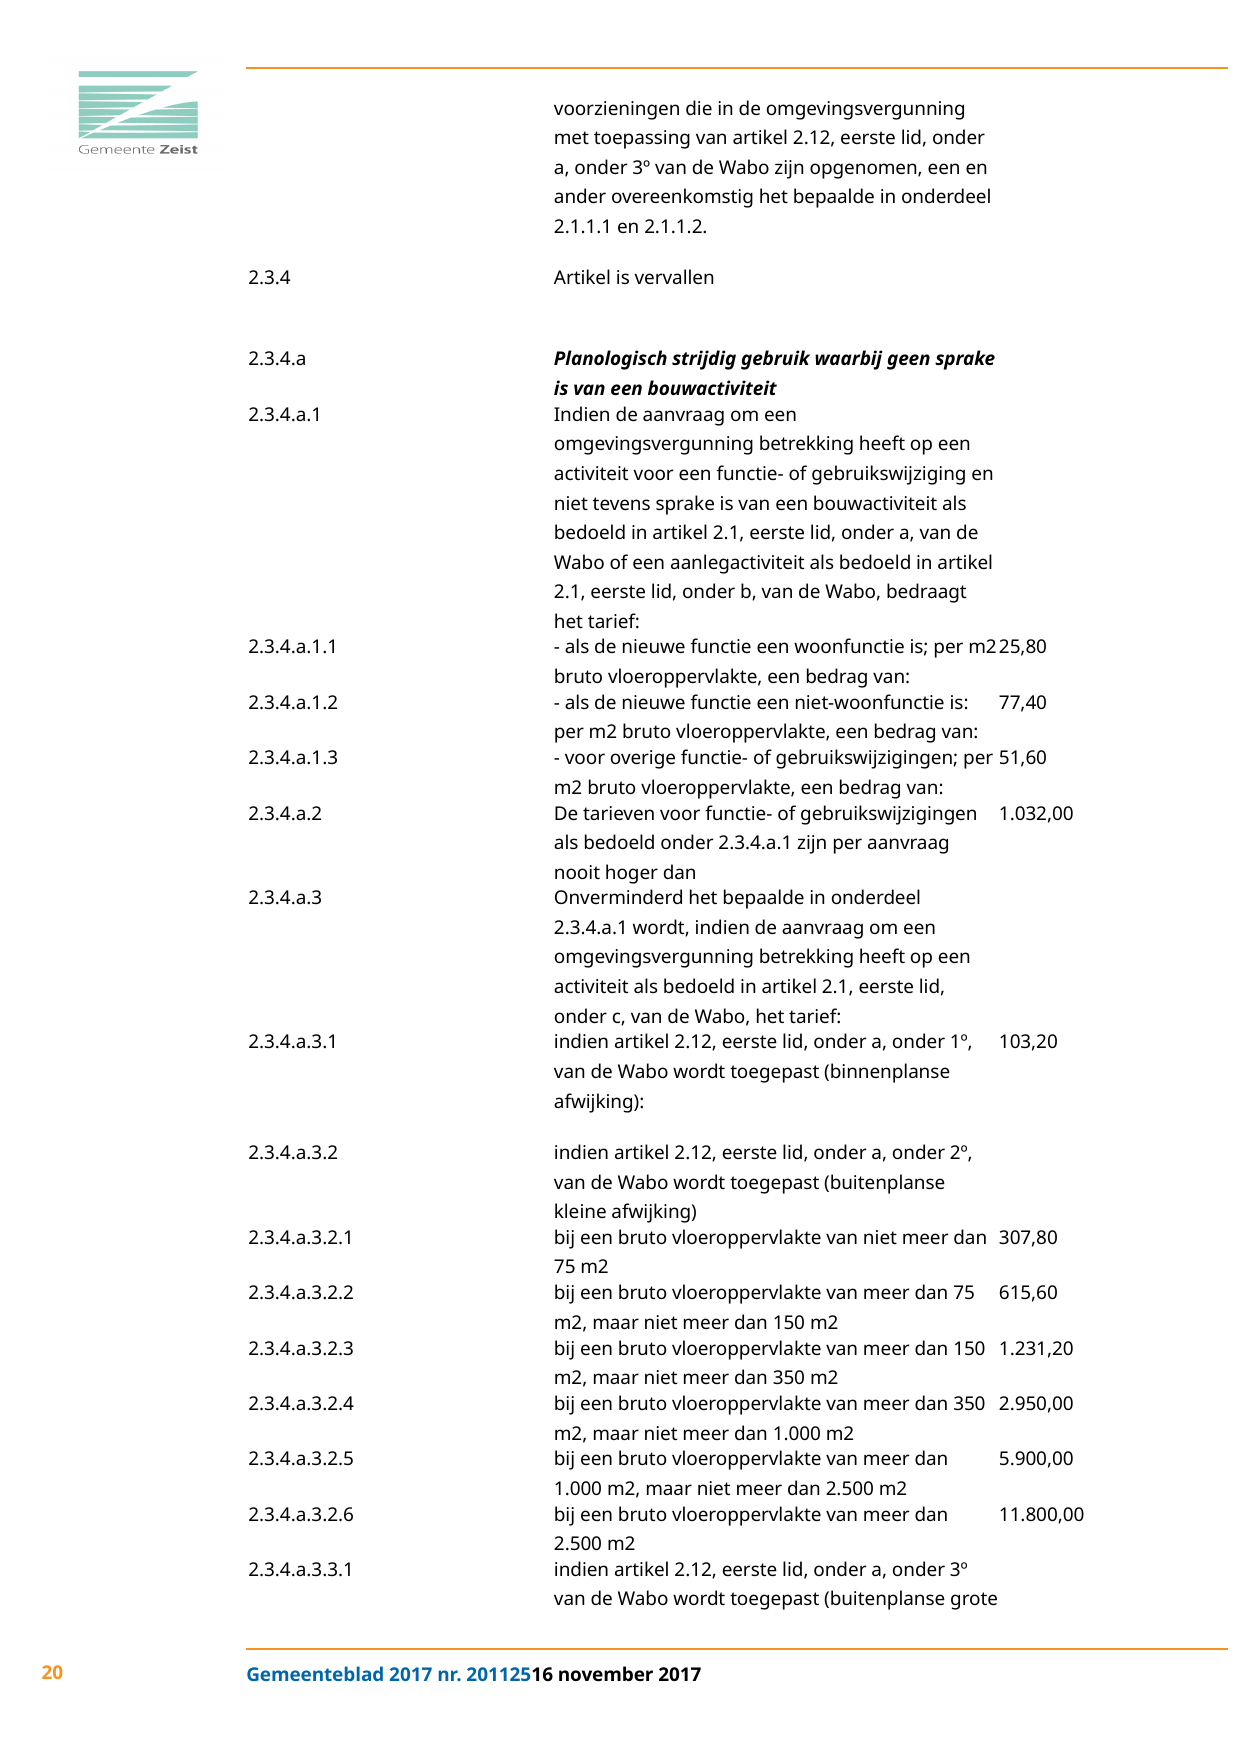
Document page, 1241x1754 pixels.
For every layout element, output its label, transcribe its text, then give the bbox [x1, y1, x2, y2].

table_cell 2.3.4.a.3.2.4 [248, 1390, 554, 1445]
table_cell bij een bruto vloeroppervlakte van niet meer dan 75 m2 [554, 1224, 999, 1279]
table_cell 2.3.4.a.1.2 [248, 689, 554, 744]
table_cell Onverminderd het bepaalde in onderdeel 2.3.4.a.1 wordt, indien de aanvraag om een omgevingsvergunning betrekking heeft op een activiteit als bedoeld in artikel 2.1, eerste lid, onder c, van de Wabo, het tarief: [554, 885, 999, 1029]
table_cell 51,60 [999, 744, 1152, 800]
table_cell bij een bruto vloeroppervlakte van meer dan 75 m2, maar niet meer dan 150 m2 [554, 1280, 999, 1335]
table_cell [999, 346, 1152, 401]
table_cell [248, 95, 554, 239]
table_cell 25,80 [999, 634, 1152, 689]
table_cell De tarieven voor functie- of gebruikswijzigingen als bedoeld onder 2.3.4.a.1 zijn per aanvraag nooit hoger dan [554, 800, 999, 884]
table_cell indien artikel 2.12, eerste lid, onder a, onder 2º, van de Wabo wordt toegepast (buitenplanse kleine afwijking) [554, 1139, 999, 1224]
table_cell 2.3.4.a [248, 346, 554, 401]
table_cell - als de nieuwe functie een niet-woonfunctie is: per m2 bruto vloeroppervlakte, een bedrag van: [554, 689, 999, 744]
table_cell Indien de aanvraag om een omgevingsvergunning betrekking heeft op een activiteit voor een functie- of gebruikswijziging en niet tevens sprake is van een bouwactiviteit als bedoeld in artikel 2.1, eerste lid, onder a, van de Wabo of een aanlegactiviteit als bedoeld in artikel 2.1, eerste lid, onder b, van de Wabo, bedraagt het tarief: [554, 401, 999, 634]
table_cell 615,60 [999, 1280, 1152, 1335]
table_cell 2.3.4.a.1.1 [248, 634, 554, 689]
table_cell [999, 1556, 1152, 1611]
table_cell 2.3.4.a.2 [248, 800, 554, 884]
table_cell [999, 95, 1152, 239]
table_cell [248, 239, 554, 264]
table_cell 2.3.4.a.3.2.2 [248, 1280, 554, 1335]
table_cell bij een bruto vloeroppervlakte van meer dan 350 m2, maar niet meer dan 1.000 m2 [554, 1390, 999, 1445]
table_cell 2.3.4.a.3.3.1 [248, 1556, 554, 1611]
table_cell 307,80 [999, 1224, 1152, 1279]
table_cell 2.3.4.a.3.2.1 [248, 1224, 554, 1279]
table_cell 1.231,20 [999, 1335, 1152, 1390]
table_cell [248, 1114, 554, 1139]
table_cell 2.3.4.a.1 [248, 401, 554, 634]
table_cell 2.3.4.a.3.2 [248, 1139, 554, 1224]
picture [41, 47, 231, 172]
table_cell 2.3.4.a.3.2.6 [248, 1501, 554, 1556]
table_cell [999, 401, 1152, 634]
table_cell 2.3.4.a.3.1 [248, 1029, 554, 1113]
table_cell - als de nieuwe functie een woonfunctie is; per m2 bruto vloeroppervlakte, een bedrag van: [554, 634, 999, 689]
table_cell 2.3.4.a.3 [248, 885, 554, 1029]
table_cell bij een bruto vloeroppervlakte van meer dan 150 m2, maar niet meer dan 350 m2 [554, 1335, 999, 1390]
table_cell 1.032,00 [999, 800, 1152, 884]
table_cell [999, 320, 1152, 346]
table_cell [999, 1139, 1152, 1224]
table_cell 103,20 [999, 1029, 1152, 1113]
table_cell [248, 320, 554, 346]
table_cell 2.3.4.a.1.3 [248, 744, 554, 800]
table_cell voorzieningen die in de omgevingsvergunning met toepassing van artikel 2.12, eerste lid, onder a, onder 3º van de Wabo zijn opgenomen, een en ander overeenkomstig het bepaalde in onderdeel 2.1.1.1 en 2.1.1.2. [554, 95, 999, 239]
table_cell [554, 1114, 999, 1139]
table_cell [999, 239, 1152, 264]
table_cell [999, 265, 1152, 320]
table_cell 2.3.4 [248, 265, 554, 320]
table_cell 2.950,00 [999, 1390, 1152, 1445]
table_cell indien artikel 2.12, eerste lid, onder a, onder 1º, van de Wabo wordt toegepast (binnenplanse afwijking): [554, 1029, 999, 1113]
table_cell 5.900,00 [999, 1445, 1152, 1501]
table_cell [999, 1114, 1152, 1139]
table_cell bij een bruto vloeroppervlakte van meer dan 1.000 m2, maar niet meer dan 2.500 m2 [554, 1445, 999, 1501]
table_cell Artikel is vervallen [554, 265, 999, 320]
table_cell 11.800,00 [999, 1501, 1152, 1556]
table_cell - voor overige functie- of gebruikswijzigingen; per m2 bruto vloeroppervlakte, een bedrag van: [554, 744, 999, 800]
table_cell 2.3.4.a.3.2.5 [248, 1445, 554, 1501]
table_cell Planologisch strijdig gebruik waarbij geen sprake is van een bouwactiviteit [554, 346, 999, 401]
table_cell 2.3.4.a.3.2.3 [248, 1335, 554, 1390]
table_cell [554, 320, 999, 346]
table_cell [554, 239, 999, 264]
table_cell bij een bruto vloeroppervlakte van meer dan 2.500 m2 [554, 1501, 999, 1556]
table_cell 77,40 [999, 689, 1152, 744]
table_cell [999, 885, 1152, 1029]
table_cell indien artikel 2.12, eerste lid, onder a, onder 3º van de Wabo wordt toegepast (buitenplanse grote [554, 1556, 999, 1611]
